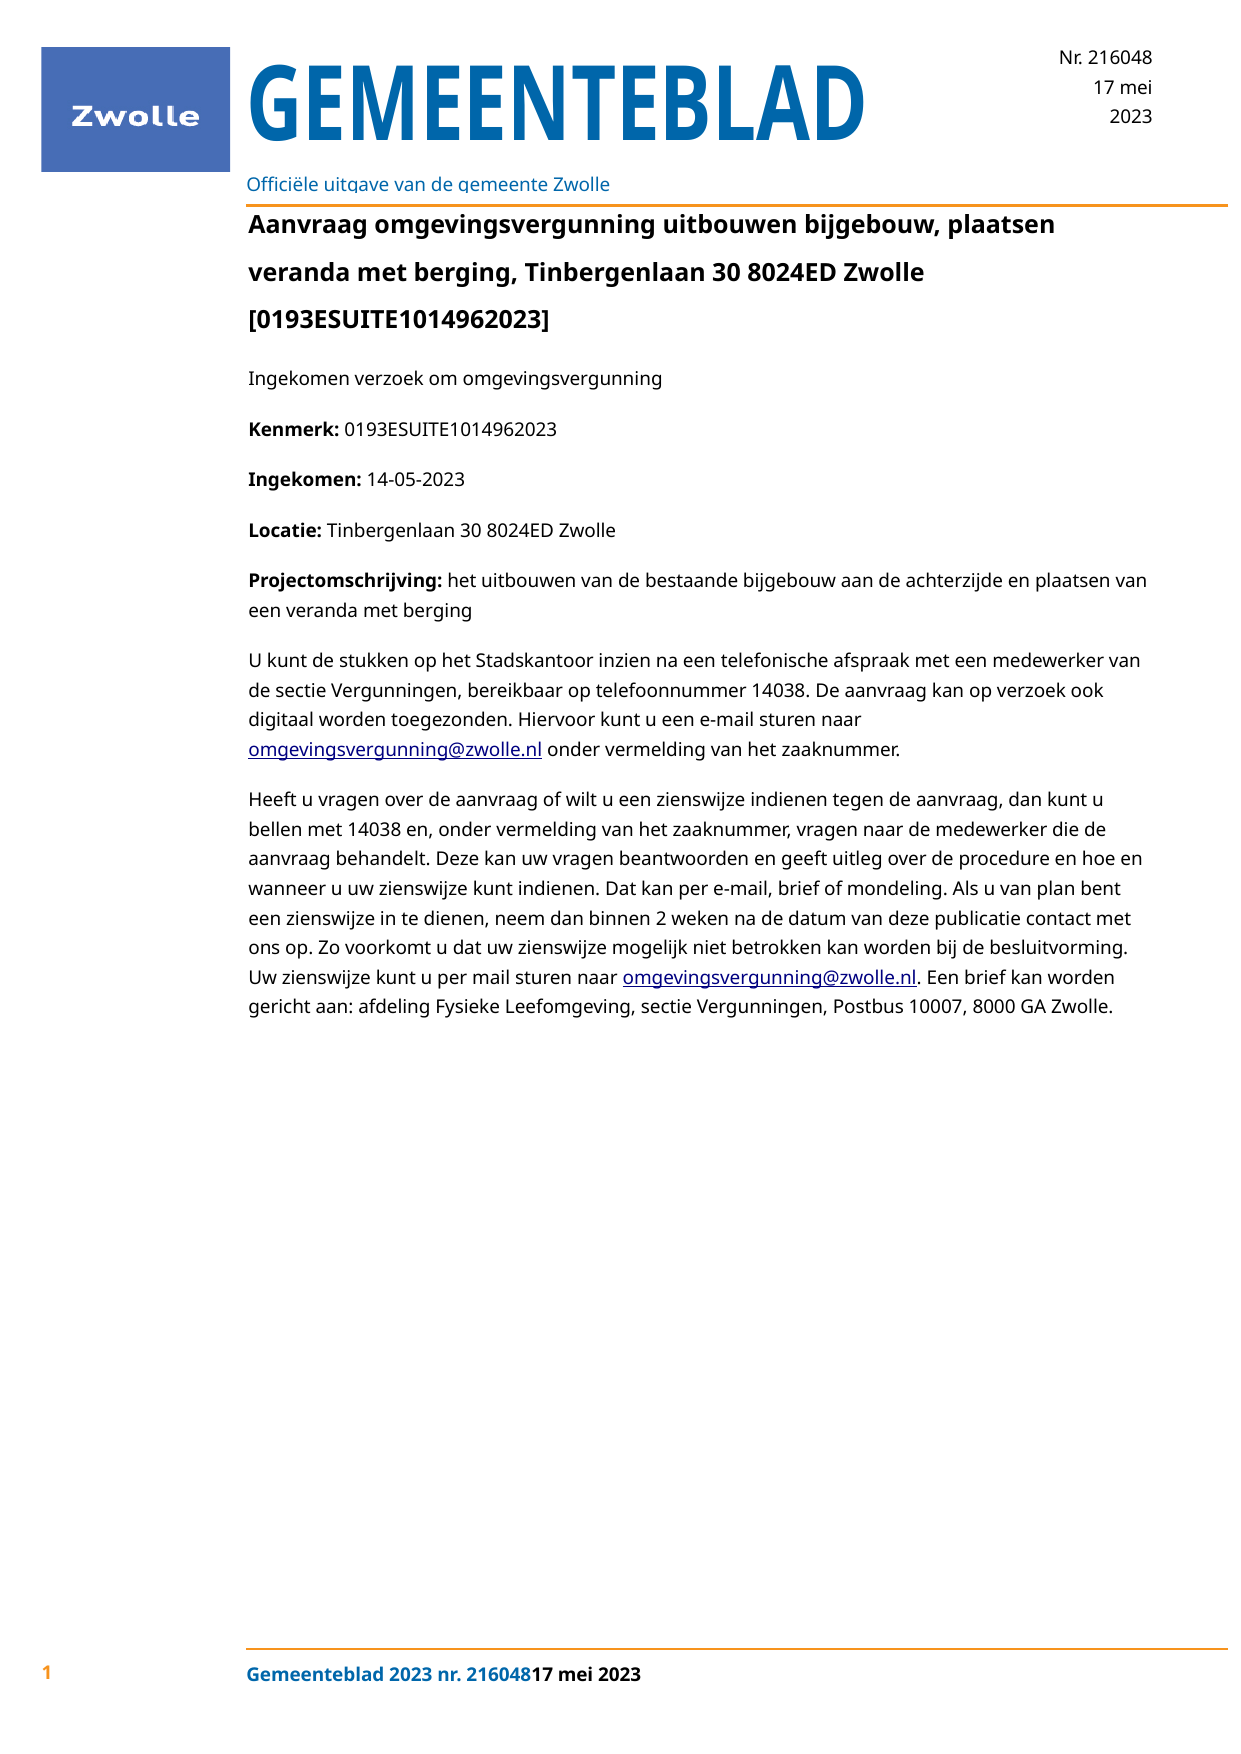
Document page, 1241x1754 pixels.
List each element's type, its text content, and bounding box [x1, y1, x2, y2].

text Kenmerk: 0193ESUITE1014962023 [248, 416, 1152, 442]
text Heeft u vragen over de aanvraag of wilt u een zienswijze indienen tegen de aanvraag, dan kunt u bellen met 14038 en, onder vermelding van het zaaknummer, vragen naar de medewerker die de aanvraag behandelt. Deze kan uw vragen beantwoorden en geeft uitleg over de procedure en hoe en wanneer u uw zienswijze kunt indienen. Dat kan per e-mail, brief of mondeling. Als u van plan bent een zienswijze in te dienen, neem dan binnen 2 weken na de datum van deze publicatie contact met ons op. Zo voorkomt u dat uw zienswijze mogelijk niet betrokken kan worden bij de besluitvorming. Uw zienswijze kunt u per mail sturen naar omgevingsvergunning@zwolle.nl. Een brief kan worden gericht aan: afdeling Fysieke Leefomgeving, sectie Vergunningen, Postbus 10007, 8000 GA Zwolle. [248, 786, 1152, 1019]
picture [41, 47, 231, 172]
text Aanvraag omgevingsvergunning uitbouwen bijgebouw, plaatsen veranda met berging, Tinbergenlaan 30 8024ED Zwolle [0193ESUITE1014962023] [248, 207, 1152, 336]
text Ingekomen: 14-05-2023 [248, 466, 1152, 492]
text Locatie: Tinbergenlaan 30 8024ED Zwolle [248, 517, 1152, 542]
text Ingekomen verzoek om omgevingsvergunning [248, 366, 1152, 391]
text Projectomschrijving: het uitbouwen van de bestaande bijgebouw aan de achterzijde en plaatsen van een veranda met berging [248, 567, 1152, 622]
text U kunt de stukken op het Stadskantoor inzien na een telefonische afspraak met een medewerker van de sectie Vergunningen, bereikbaar op telefoonnummer 14038. De aanvraag kan op verzoek ook digitaal worden toegezonden. Hiervoor kunt u een e-mail sturen naar omgevingsvergunning@zwolle.nl onder vermelding van het zaaknummer. [248, 647, 1152, 762]
